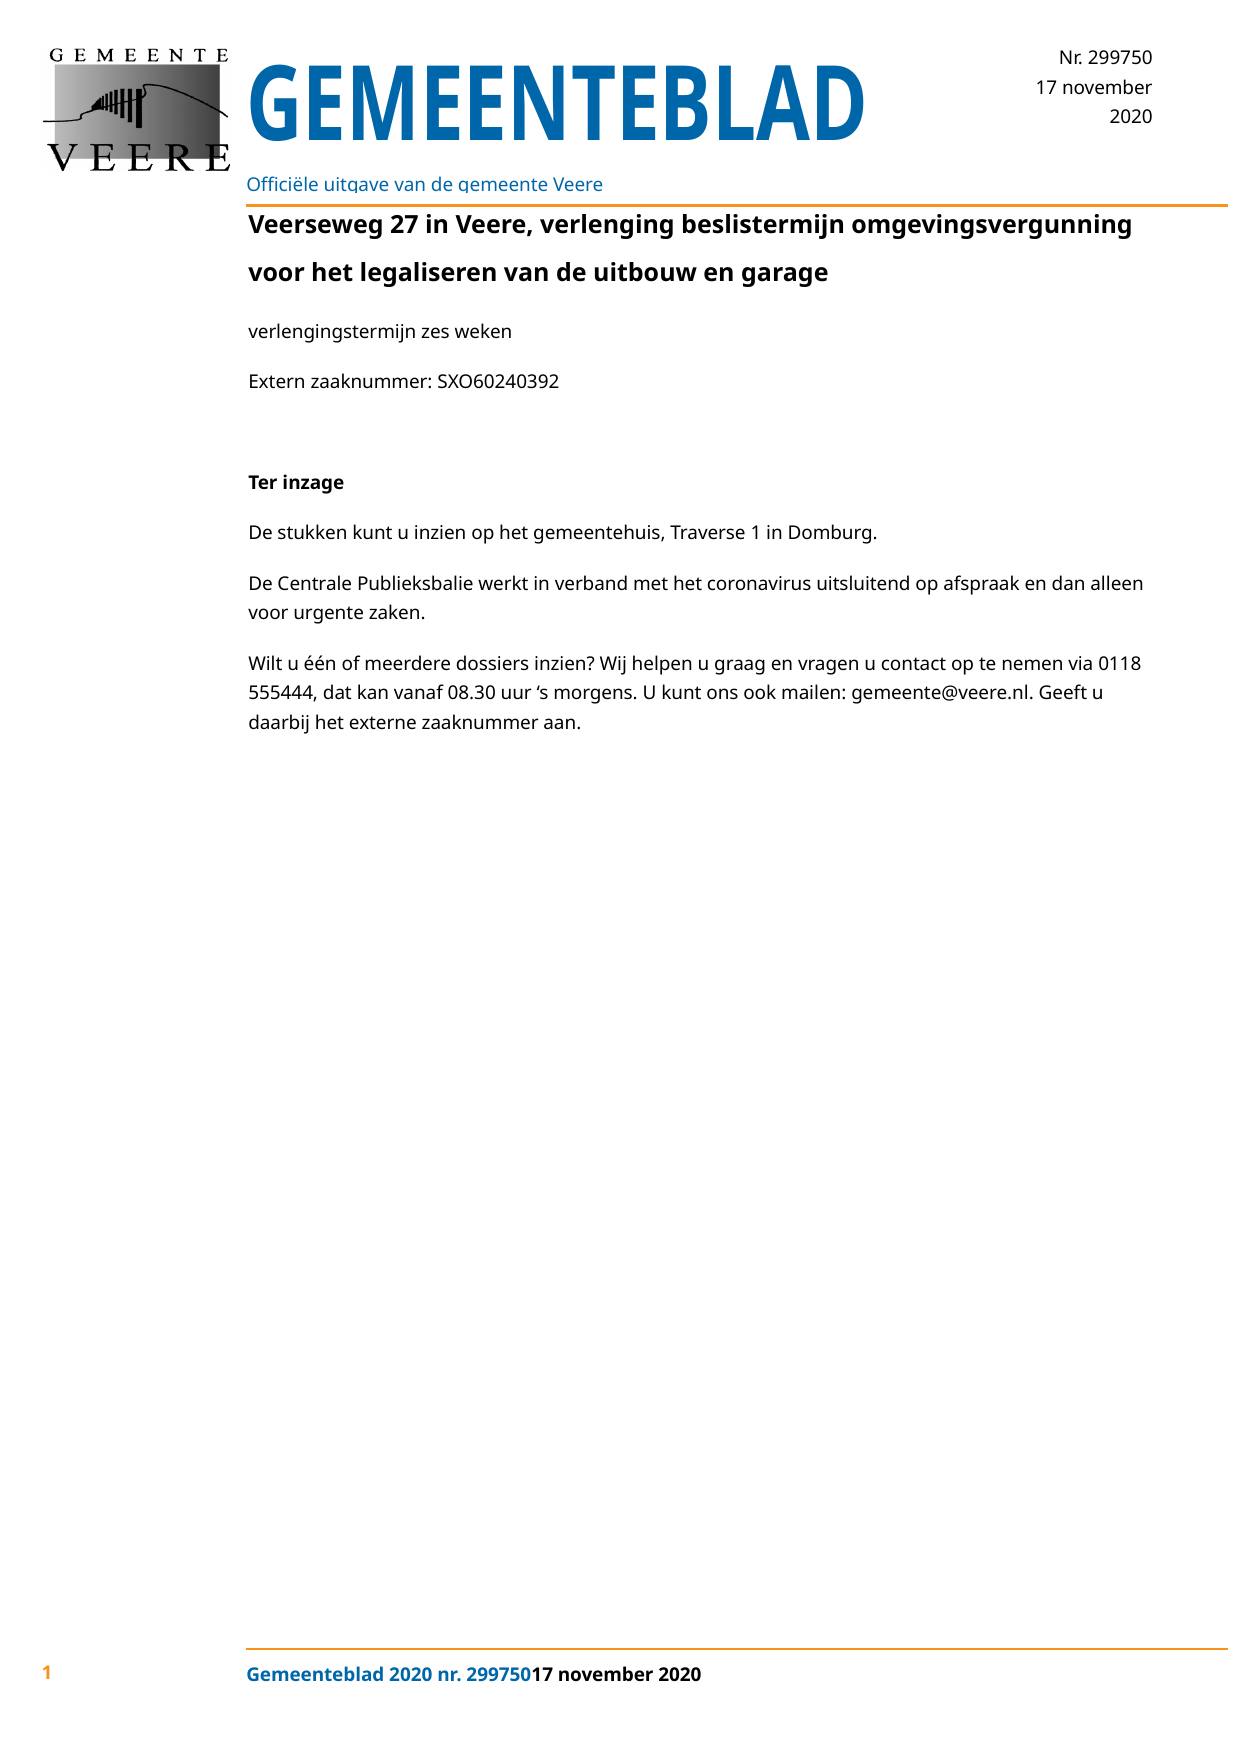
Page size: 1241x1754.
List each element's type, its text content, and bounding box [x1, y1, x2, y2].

text Ter inzage [248, 469, 1152, 495]
text Veerseweg 27 in Veere, verlenging beslistermijn omgevingsvergunning voor het legaliseren van de uitbouw en garage [248, 207, 1152, 288]
text De stukken kunt u inzien op het gemeentehuis, Traverse 1 in Domburg. [248, 519, 1152, 545]
picture [41, 47, 231, 172]
text De Centrale Publieksbalie werkt in verband met het coronavirus uitsluitend op afspraak en dan alleen voor urgente zaken. [248, 570, 1152, 625]
text Wilt u één of meerdere dossiers inzien? Wij helpen u graag en vragen u contact op te nemen via 0118 555444, dat kan vanaf 08.30 uur ‘s morgens. U kunt ons ook mailen: gemeente@veere.nl. Geeft u daarbij het externe zaaknummer aan. [248, 650, 1152, 735]
text Extern zaaknummer: SXO60240392 [248, 368, 1152, 394]
text verlengingstermijn zes weken [248, 318, 1152, 344]
